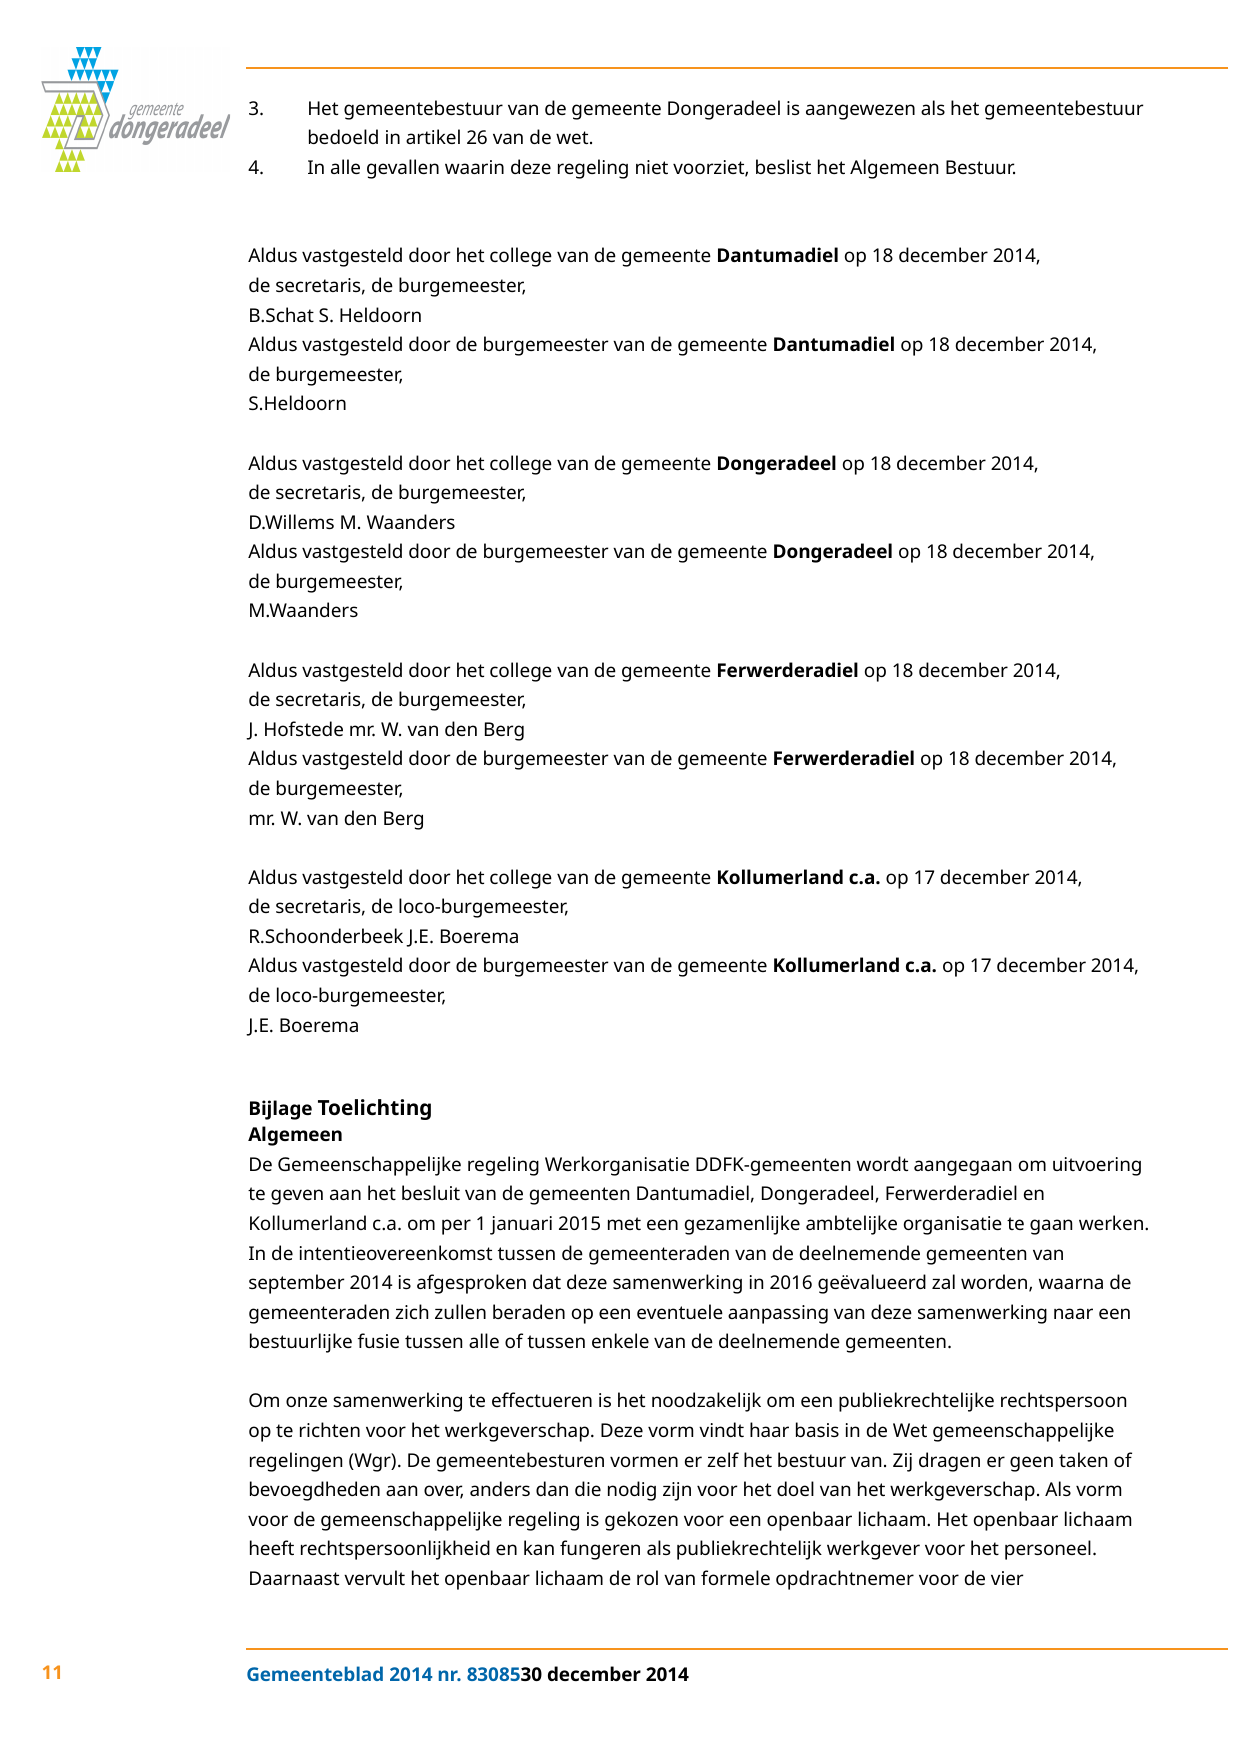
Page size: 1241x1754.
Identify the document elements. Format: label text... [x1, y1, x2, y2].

text Algemeen [248, 1121, 1152, 1147]
text Aldus vastgesteld door de burgemeester van de gemeente Ferwerderadiel op 18 december 2014, [248, 746, 1152, 771]
text M.Waanders [248, 598, 1152, 623]
text Aldus vastgesteld door het college van de gemeente Ferwerderadiel op 18 december 2014, [248, 657, 1152, 683]
text Bijlage Toelichting [248, 1093, 1152, 1121]
text de secretaris, de loco-burgemeester, [248, 893, 1152, 919]
picture [107, 73, 113, 80]
text J.E. Boerema [248, 1012, 1152, 1038]
text de loco-burgemeester, [248, 982, 1152, 1008]
text De Gemeenschappelijke regeling Werkorganisatie DDFK-gemeenten wordt aangegaan om uitvoering te geven aan het besluit van de gemeenten Dantumadiel, Dongeradeel, Ferwerderadiel en Kollumerland c.a. om per 1 januari 2015 met een gezamenlijke ambtelijke organisatie te gaan werken. In de intentieovereenkomst tussen de gemeenteraden van de deelnemende gemeenten van september 2014 is afgesproken dat deze samenwerking in 2016 geëvalueerd zal worden, waarna de gemeenteraden zich zullen beraden op een eventuele aanpassing van deze samenwerking naar een bestuurlijke fusie tussen alle of tussen enkele van de deelnemende gemeenten. [248, 1151, 1152, 1354]
text Aldus vastgesteld door het college van de gemeente Kollumerland c.a. op 17 december 2014, [248, 864, 1152, 890]
text Aldus vastgesteld door de burgemeester van de gemeente Kollumerland c.a. op 17 december 2014, [248, 953, 1152, 978]
text Aldus vastgesteld door de burgemeester van de gemeente Dantumadiel op 18 december 2014, [248, 331, 1152, 357]
text Aldus vastgesteld door de burgemeester van de gemeente Dongeradeel op 18 december 2014, [248, 538, 1152, 564]
picture [99, 72, 104, 80]
text de burgemeester, [248, 361, 1152, 387]
text de secretaris, de burgemeester, [248, 479, 1152, 505]
text R.Schoonderbeek J.E. Boerema [248, 923, 1152, 949]
text Aldus vastgesteld door het college van de gemeente Dantumadiel op 18 december 2014, [248, 243, 1152, 268]
text B.Schat S. Heldoorn [248, 302, 1152, 328]
text mr. W. van den Berg [248, 805, 1152, 831]
list In alle gevallen waarin deze regeling niet voorziet, beslist het Algemeen Bestuur. [248, 154, 1152, 180]
text D.Willems M. Waanders [248, 509, 1152, 535]
text de secretaris, de burgemeester, [248, 272, 1152, 298]
list Het gemeentebestuur van de gemeente Dongeradeel is aangewezen als het gemeentebestuur bedoeld in artikel 26 van de wet. [248, 95, 1152, 150]
text J. Hofstede mr. W. van den Berg [248, 716, 1152, 742]
text de burgemeester, [248, 568, 1152, 594]
picture [41, 47, 231, 172]
text S.Heldoorn [248, 391, 1152, 416]
text de secretaris, de burgemeester, [248, 686, 1152, 712]
text de burgemeester, [248, 775, 1152, 801]
text Om onze samenwerking te effectueren is het noodzakelijk om een publiekrechtelijke rechtspersoon op te richten voor het werkgeverschap. Deze vorm vindt haar basis in de Wet gemeenschappelijke regelingen (Wgr). De gemeentebesturen vormen er zelf het bestuur van. Zij dragen er geen taken of bevoegdheden aan over, anders dan die nodig zijn voor het doel van het werkgeverschap. Als vorm voor de gemeenschappelijke regeling is gekozen voor een openbaar lichaam. Het openbaar lichaam heeft rechtspersoonlijkheid en kan fungeren als publiekrechtelijk werkgever voor het personeel. Daarnaast vervult het openbaar lichaam de rol van formele opdrachtnemer voor de vier [248, 1388, 1152, 1591]
text Aldus vastgesteld door het college van de gemeente Dongeradeel op 18 december 2014, [248, 450, 1152, 476]
